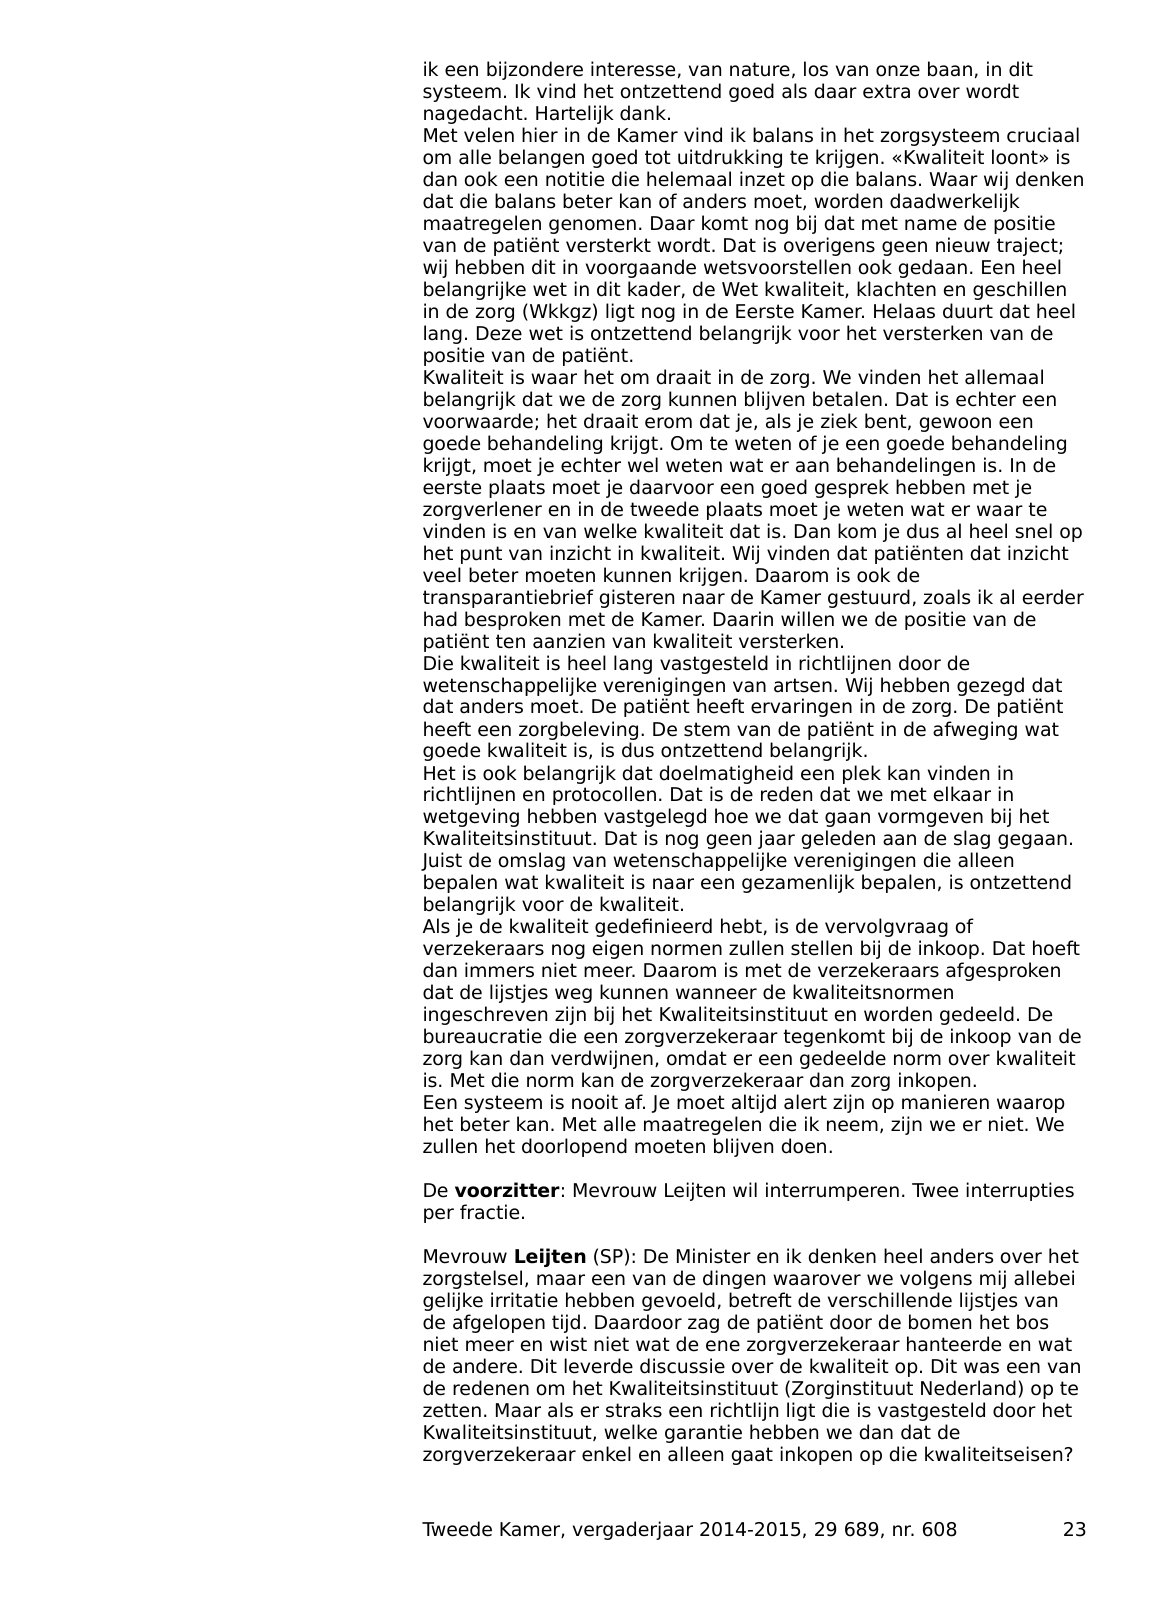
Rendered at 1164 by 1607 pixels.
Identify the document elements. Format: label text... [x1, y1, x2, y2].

text Kwaliteit is waar het om draait in de zorg. We vinden het allemaal belangrijk dat we de zorg kunnen blijven betalen. Dat is echter een voorwaarde; het draait erom dat je, als je ziek bent, gewoon een goede behandeling krijgt. Om te weten of je een goede behandeling krijgt, moet je echter wel weten wat er aan behandelingen is. In de eerste plaats moet je daarvoor een goed gesprek hebben met je zorgverlener en in de tweede plaats moet je weten wat er waar te vinden is en van welke kwaliteit dat is. Dan kom je dus al heel snel op het punt van inzicht in kwaliteit. Wij vinden dat patiënten dat inzicht veel beter moeten kunnen krijgen. Daarom is ook de transparantiebrief gisteren naar de Kamer gestuurd, zoals ik al eerder had besproken met de Kamer. Daarin willen we de positie van de patiënt ten aanzien van kwaliteit versterken. [422, 367, 1087, 652]
text Mevrouw Leijten (SP): De Minister en ik denken heel anders over het zorgstelsel, maar een van de dingen waarover we volgens mij allebei gelijke irritatie hebben gevoeld, betreft de verschillende lijstjes van de afgelopen tijd. Daardoor zag de patiënt door de bomen het bos niet meer en wist niet wat de ene zorgverzekeraar hanteerde en wat de andere. Dit leverde discussie over de kwaliteit op. Dit was een van de redenen om het Kwaliteitsinstituut (Zorginstituut Nederland) op te zetten. Maar als er straks een richtlijn ligt die is vastgesteld door het Kwaliteitsinstituut, welke garantie hebben we dan dat de zorgverzekeraar enkel en alleen gaat inkopen op die kwaliteitseisen? [422, 1246, 1087, 1466]
text Het is ook belangrijk dat doelmatigheid een plek kan vinden in richtlijnen en protocollen. Dat is de reden dat we met elkaar in wetgeving hebben vastgelegd hoe we dat gaan vormgeven bij het Kwaliteitsinstituut. Dat is nog geen jaar geleden aan de slag gegaan. Juist de omslag van wetenschappelijke verenigingen die alleen bepalen wat kwaliteit is naar een gezamenlijk bepalen, is ontzettend belangrijk voor de kwaliteit. [422, 762, 1087, 916]
text De voorzitter: Mevrouw Leijten wil interrumperen. Twee interrupties per fractie. [422, 1180, 1087, 1224]
text Met velen hier in de Kamer vind ik balans in het zorgsysteem cruciaal om alle belangen goed tot uitdrukking te krijgen. «Kwaliteit loont» is dan ook een notitie die helemaal inzet op die balans. Waar wij denken dat die balans beter kan of anders moet, worden daadwerkelijk maatregelen genomen. Daar komt nog bij dat met name de positie van de patiënt versterkt wordt. Dat is overigens geen nieuw traject; wij hebben dit in voorgaande wetsvoorstellen ook gedaan. Een heel belangrijke wet in dit kader, de Wet kwaliteit, klachten en geschillen in de zorg (Wkkgz) ligt nog in de Eerste Kamer. Helaas duurt dat heel lang. Deze wet is ontzettend belangrijk voor het versterken van de positie van de patiënt. [422, 125, 1087, 367]
text Als je de kwaliteit gedefinieerd hebt, is de vervolgvraag of verzekeraars nog eigen normen zullen stellen bij de inkoop. Dat hoeft dan immers niet meer. Daarom is met de verzekeraars afgesproken dat de lijstjes weg kunnen wanneer de kwaliteitsnormen ingeschreven zijn bij het Kwaliteitsinstituut en worden gedeeld. De bureaucratie die een zorgverzekeraar tegenkomt bij de inkoop van de zorg kan dan verdwijnen, omdat er een gedeelde norm over kwaliteit is. Met die norm kan de zorgverzekeraar dan zorg inkopen. [422, 916, 1087, 1092]
text Een systeem is nooit af. Je moet altijd alert zijn op manieren waarop het beter kan. Met alle maatregelen die ik neem, zijn we er niet. We zullen het doorlopend moeten blijven doen. [422, 1092, 1087, 1158]
text ik een bijzondere interesse, van nature, los van onze baan, in dit systeem. Ik vind het ontzettend goed als daar extra over wordt nagedacht. Hartelijk dank. [422, 59, 1087, 125]
text Die kwaliteit is heel lang vastgesteld in richtlijnen door de wetenschappelijke verenigingen van artsen. Wij hebben gezegd dat dat anders moet. De patiënt heeft ervaringen in de zorg. De patiënt heeft een zorgbeleving. De stem van de patiënt in de afweging wat goede kwaliteit is, is dus ontzettend belangrijk. [422, 652, 1087, 762]
